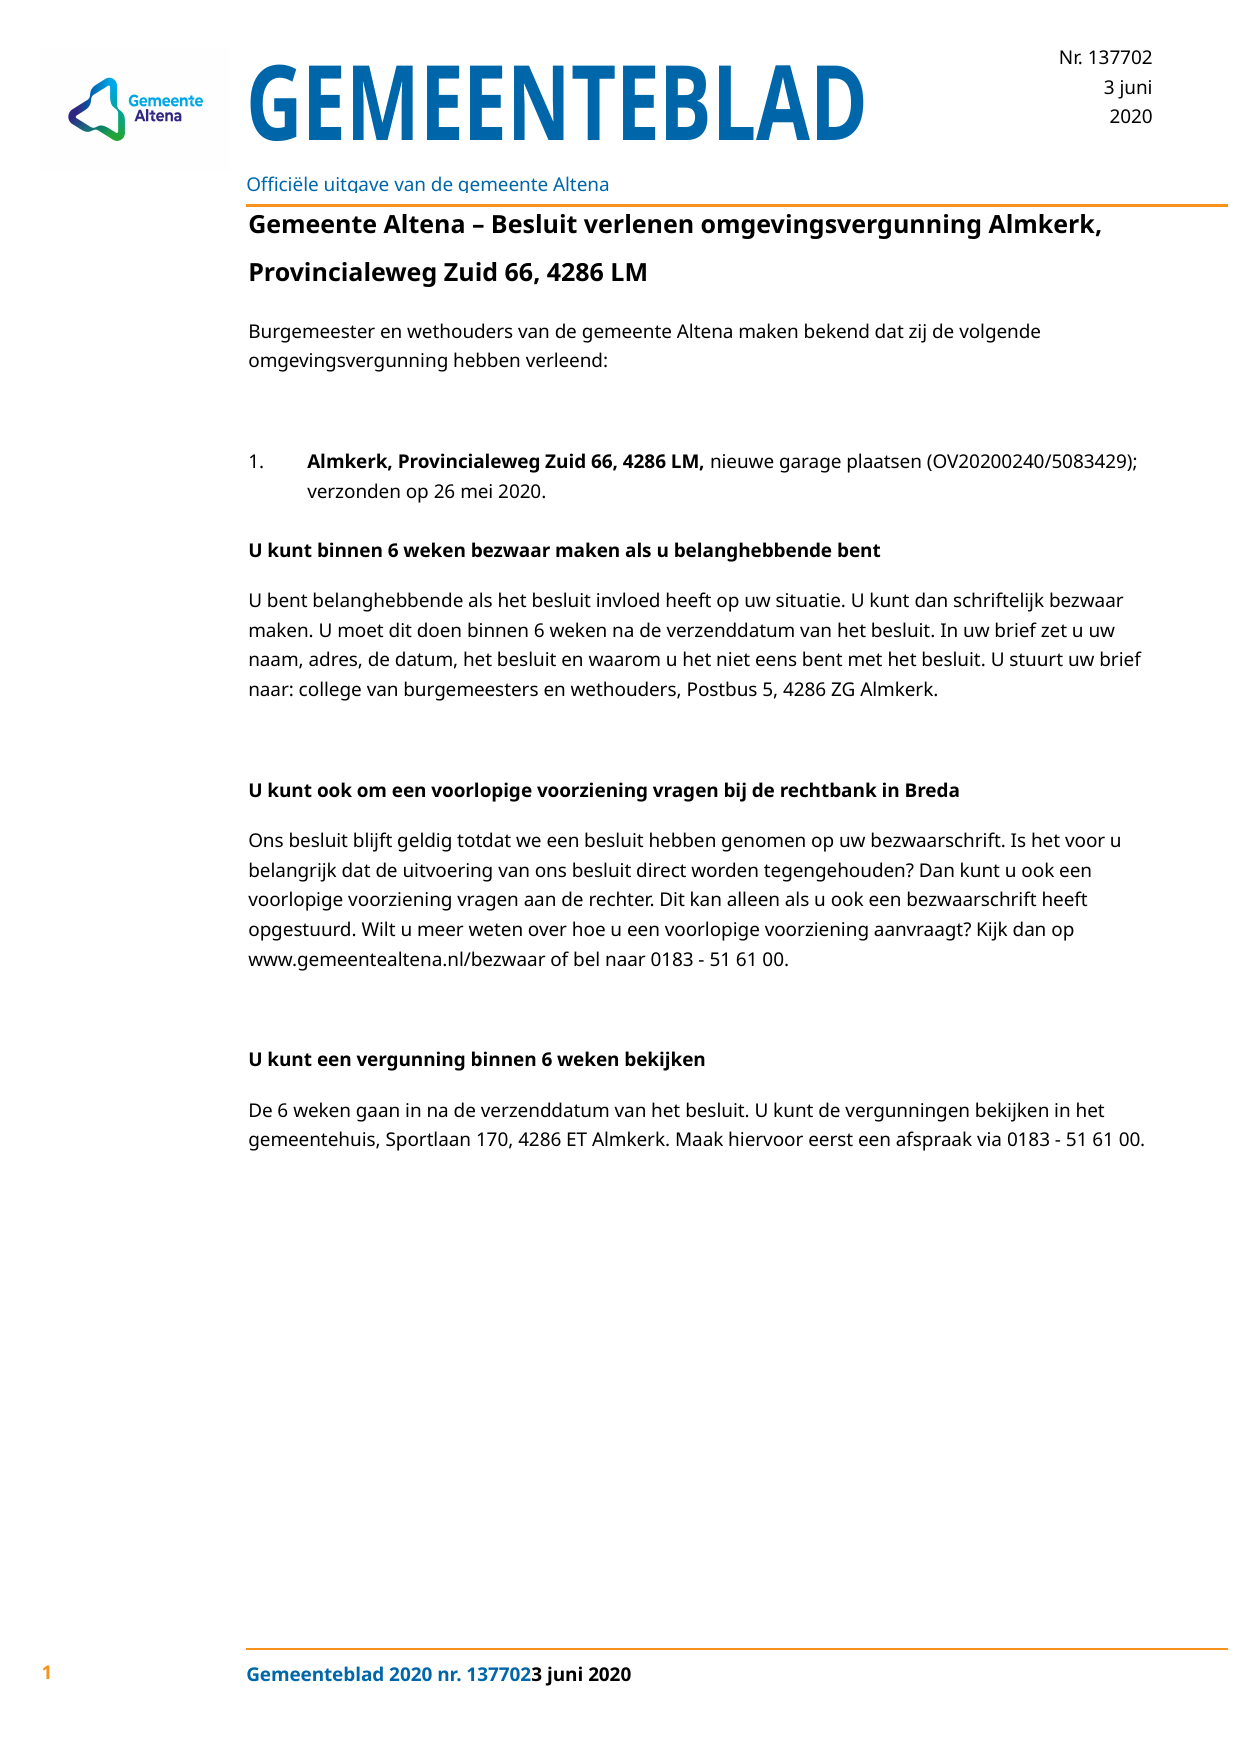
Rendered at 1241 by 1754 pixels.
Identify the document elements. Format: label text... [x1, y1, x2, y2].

text U kunt binnen 6 weken bezwaar maken als u belanghebbende bent [248, 537, 1152, 563]
text Ons besluit blijft geldig totdat we een besluit hebben genomen op uw bezwaarschrift. Is het voor u belangrijk dat de uitvoering van ons besluit direct worden tegengehouden? Dan kunt u ook een voorlopige voorziening vragen aan de rechter. Dit kan alleen als u ook een bezwaarschrift heeft opgestuurd. Wilt u meer weten over hoe u een voorlopige voorziening aanvraagt? Kijk dan op www.gemeentealtena.nl/bezwaar of bel naar 0183 - 51 61 00. [248, 827, 1152, 972]
text U bent belanghebbende als het besluit invloed heeft op uw situatie. U kunt dan schriftelijk bezwaar maken. U moet dit doen binnen 6 weken na de verzenddatum van het besluit. In uw brief zet u uw naam, adres, de datum, het besluit en waarom u het niet eens bent met het besluit. U stuurt uw brief naar: college van burgemeesters en wethouders, Postbus 5, 4286 ZG Almkerk. [248, 587, 1152, 702]
text Gemeente Altena – Besluit verlenen omgevingsvergunning Almkerk, Provincialeweg Zuid 66, 4286 LM [248, 207, 1152, 288]
text U kunt ook om een voorlopige voorziening vragen bij de rechtbank in Breda [248, 777, 1152, 803]
picture [41, 47, 231, 172]
text De 6 weken gaan in na de verzenddatum van het besluit. U kunt de vergunningen bekijken in het gemeentehuis, Sportlaan 170, 4286 ET Almkerk. Maak hiervoor eerst een afspraak via 0183 - 51 61 00. [248, 1097, 1152, 1152]
list Almkerk, Provincialeweg Zuid 66, 4286 LM, nieuwe garage plaatsen (OV20200240/5083429); verzonden op 26 mei 2020. [248, 448, 1152, 504]
text U kunt een vergunning binnen 6 weken bekijken [248, 1047, 1152, 1072]
text Burgemeester en wethouders van de gemeente Altena maken bekend dat zij de volgende omgevingsvergunning hebben verleend: [248, 318, 1152, 373]
